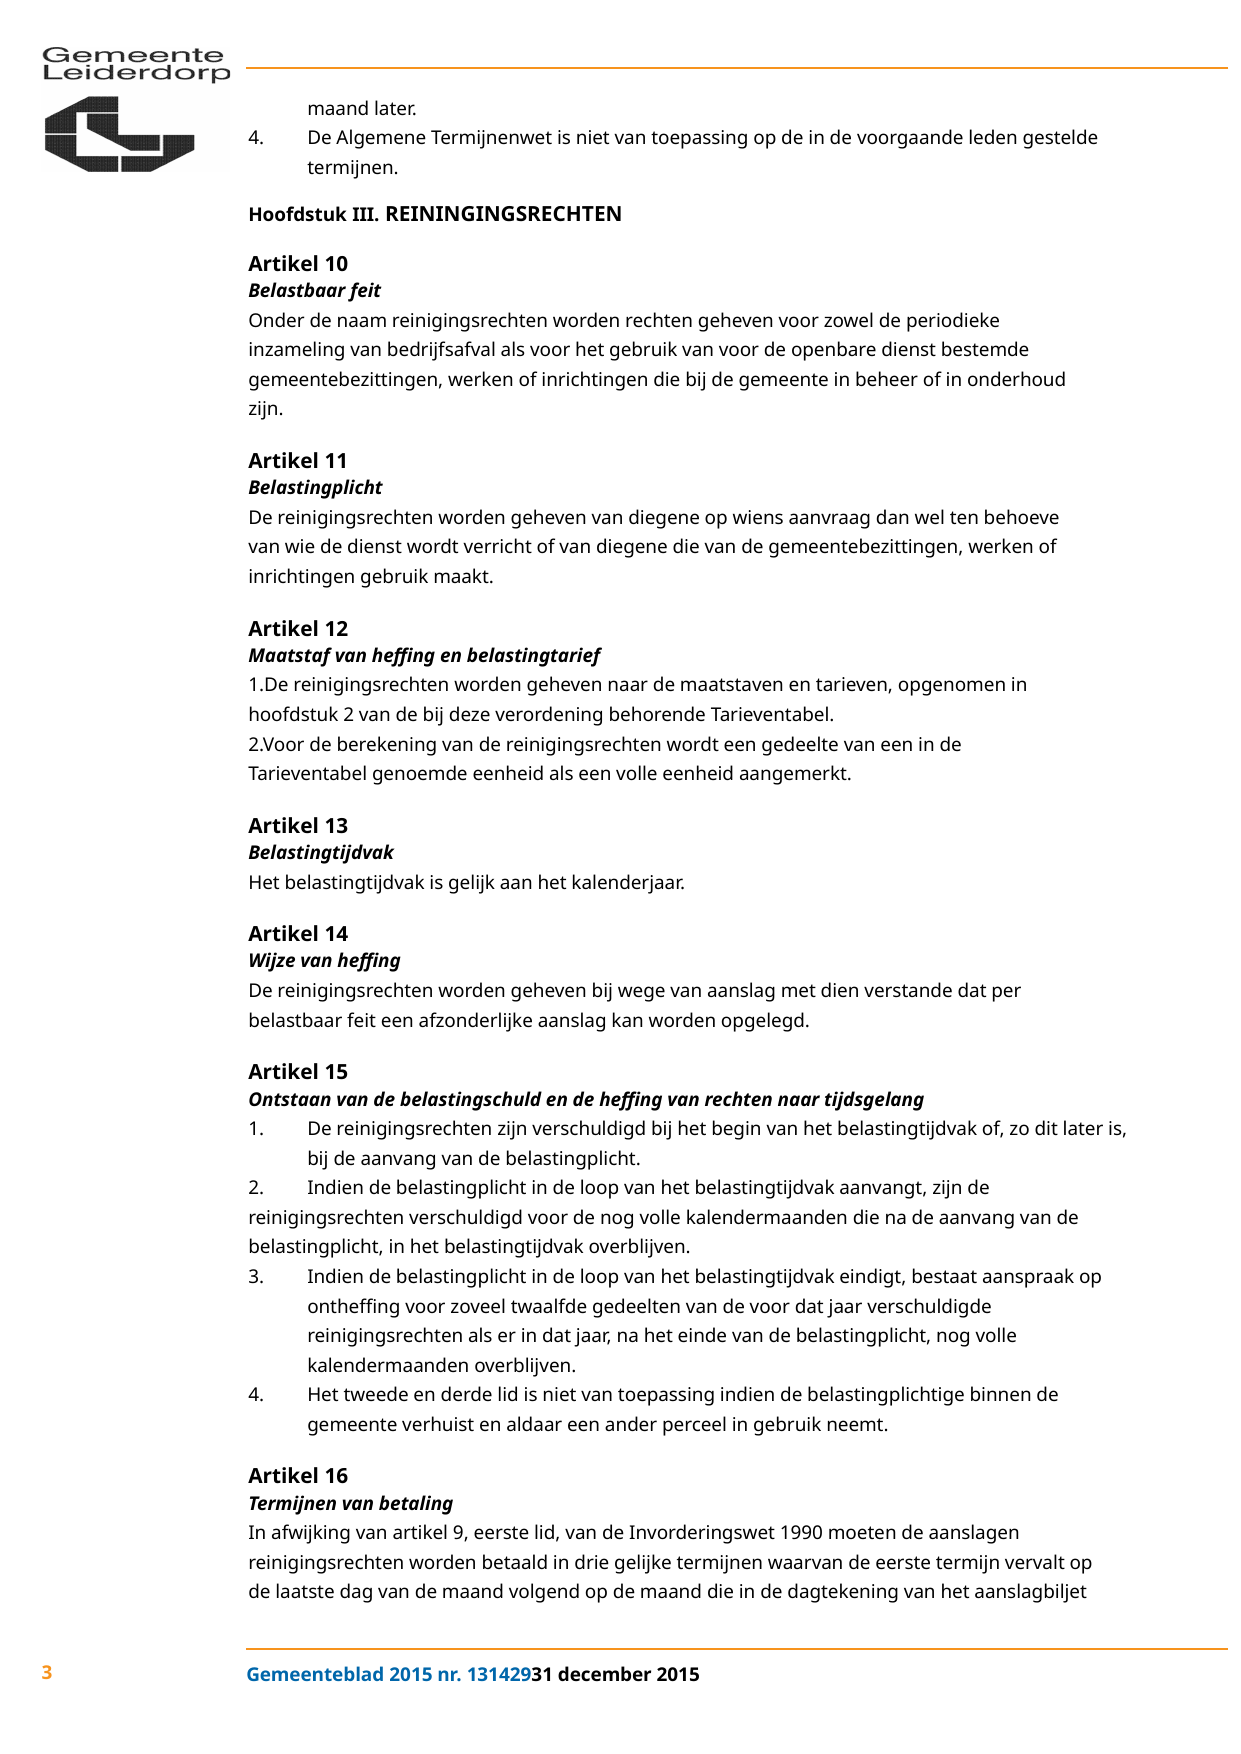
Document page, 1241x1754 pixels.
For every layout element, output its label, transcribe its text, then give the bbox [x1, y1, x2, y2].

text Artikel 16 [248, 1462, 1152, 1490]
text Wijze van heffing [248, 948, 1152, 973]
text Artikel 12 [248, 614, 1152, 642]
text De reinigingsrechten worden geheven van diegene op wiens aanvraag dan wel ten behoeve [248, 504, 1152, 530]
text Tarieventabel genoemde eenheid als een volle eenheid aangemerkt. [248, 760, 1152, 786]
text Artikel 11 [248, 446, 1152, 474]
text inzameling van bedrijfsafval als voor het gebruik van voor de openbare dienst bestemde [248, 336, 1152, 362]
text zijn. [248, 396, 1152, 421]
text 1.De reinigingsrechten worden geheven naar de maatstaven en tarieven, opgenomen in [248, 672, 1152, 697]
text In afwijking van artikel 9, eerste lid, van de Invorderingswet 1990 moeten de aanslagen [248, 1519, 1152, 1545]
text Artikel 15 [248, 1057, 1152, 1086]
text gemeentebezittingen, werken of inrichtingen die bij de gemeente in beheer of in onderhoud [248, 366, 1152, 392]
list Het tweede en derde lid is niet van toepassing indien de belastingplichtige binnen de gemeente verhuist en aldaar een ander perceel in gebruik neemt. [248, 1382, 1152, 1437]
text Het belastingtijdvak is gelijk aan het kalenderjaar. [248, 869, 1152, 894]
text Belastingtijdvak [248, 839, 1152, 865]
list De Algemene Termijnenwet is niet van toepassing op de in de voorgaande leden gestelde termijnen. [248, 124, 1152, 180]
text Ontstaan van de belastingschuld en de heffing van rechten naar tijdsgelang [248, 1086, 1152, 1111]
text Belastbaar feit [248, 277, 1152, 303]
text inrichtingen gebruik maakt. [248, 563, 1152, 589]
text reinigingsrechten verschuldigd voor de nog volle kalendermaanden die na de aanvang van de belastingplicht, in het belastingtijdvak overblijven. [248, 1204, 1152, 1259]
list De reinigingsrechten zijn verschuldigd bij het begin van het belastingtijdvak of, zo dit later is, bij de aanvang van de belastingplicht. [248, 1115, 1152, 1171]
text 2.Voor de berekening van de reinigingsrechten wordt een gedeelte van een in de [248, 731, 1152, 757]
text reinigingsrechten worden betaald in drie gelijke termijnen waarvan de eerste termijn vervalt op [248, 1549, 1152, 1575]
list Indien de belastingplicht in de loop van het belastingtijdvak aanvangt, zijn de [248, 1174, 1152, 1200]
text Artikel 13 [248, 811, 1152, 839]
text de laatste dag van de maand volgend op de maand die in de dagtekening van het aanslagbiljet [248, 1579, 1152, 1604]
picture [41, 47, 231, 172]
list Indien de belastingplicht in de loop van het belastingtijdvak eindigt, bestaat aanspraak op ontheffing voor zoveel twaalfde gedeelten van de voor dat jaar verschuldigde reinigingsrechten als er in dat jaar, na het einde van de belastingplicht, nog volle kalendermaanden overblijven. [248, 1263, 1152, 1378]
text Artikel 10 [248, 249, 1152, 277]
text Hoofdstuk III. REININGINGSRECHTEN [248, 199, 1152, 228]
list maand later. [248, 95, 1152, 121]
text Termijnen van betaling [248, 1490, 1152, 1516]
text van wie de dienst wordt verricht of van diegene die van de gemeentebezittingen, werken of [248, 534, 1152, 559]
text Artikel 14 [248, 919, 1152, 948]
text belastbaar feit een afzonderlijke aanslag kan worden opgelegd. [248, 1007, 1152, 1033]
text De reinigingsrechten worden geheven bij wege van aanslag met dien verstande dat per [248, 977, 1152, 1003]
text hoofdstuk 2 van de bij deze verordening behorende Tarieventabel. [248, 701, 1152, 727]
text Belastingplicht [248, 474, 1152, 500]
text Maatstaf van heffing en belastingtarief [248, 642, 1152, 668]
text Onder de naam reinigingsrechten worden rechten geheven voor zowel de periodieke [248, 307, 1152, 333]
